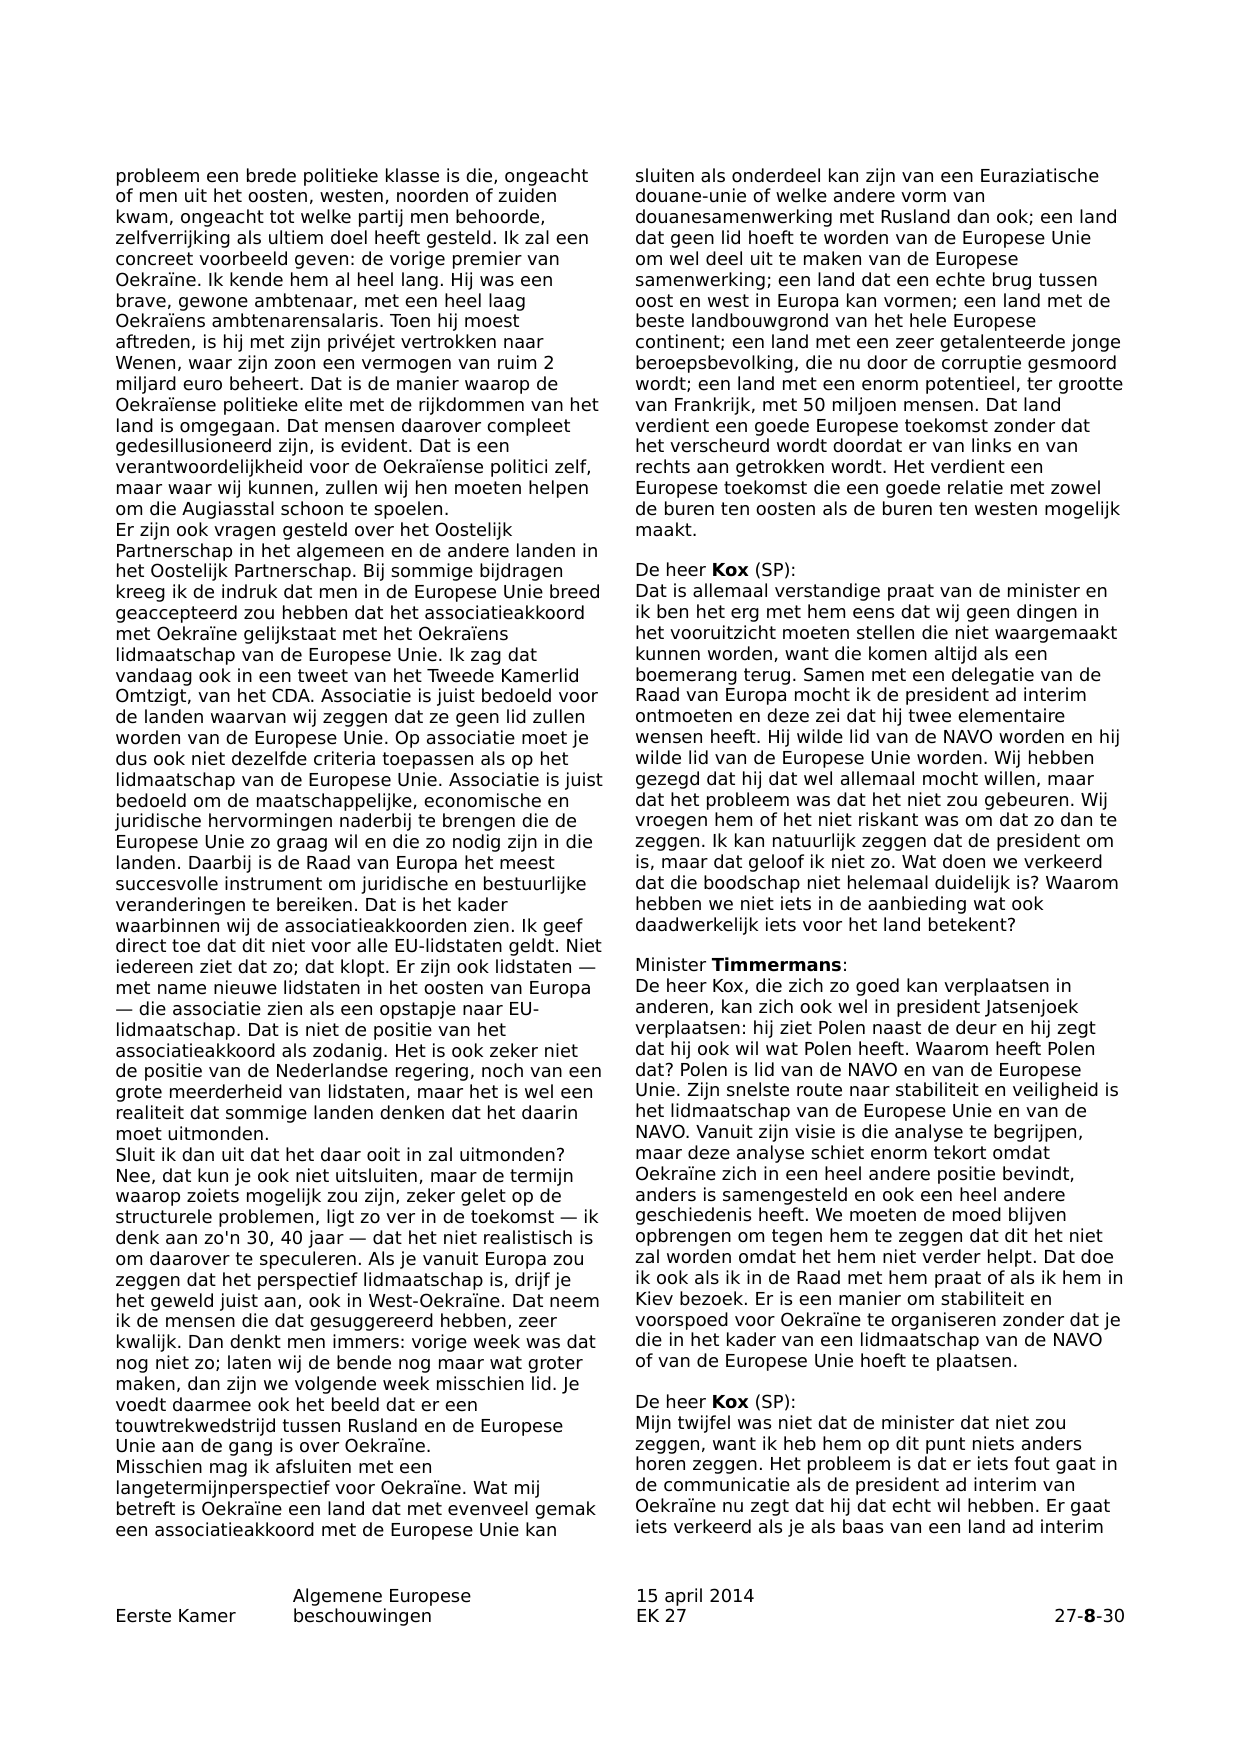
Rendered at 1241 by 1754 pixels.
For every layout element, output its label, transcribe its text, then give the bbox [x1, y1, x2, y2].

text De heer Kox, die zich zo goed kan verplaatsen in anderen, kan zich ook wel in president Jatsenjoek verplaatsen: hij ziet Polen naast de deur en hij zegt dat hij ook wil wat Polen heeft. Waarom heeft Polen dat? Polen is lid van de NAVO en van de Europese Unie. Zijn snelste route naar stabiliteit en veiligheid is het lidmaatschap van de Europese Unie en van de NAVO. Vanuit zijn visie is die analyse te begrijpen, maar deze analyse schiet enorm tekort omdat Oekraïne zich in een heel andere positie bevindt, anders is samengesteld en ook een heel andere geschiedenis heeft. We moeten de moed blijven opbrengen om tegen hem te zeggen dat dit het niet zal worden omdat het hem niet verder helpt. Dat doe ik ook als ik in de Raad met hem praat of als ik hem in Kiev bezoek. Er is een manier om stabiliteit en voorspoed voor Oekraïne te organiseren zonder dat je die in het kader van een lidmaatschap van de NAVO of van de Europese Unie hoeft te plaatsen. [635, 976, 1125, 1372]
text Er zijn ook vragen gesteld over het Oostelijk Partnerschap in het algemeen en de andere landen in het Oostelijk Partnerschap. Bij sommige bijdragen kreeg ik de indruk dat men in de Europese Unie breed geaccepteerd zou hebben dat het associatieakkoord met Oekraïne gelijkstaat met het Oekraïens lidmaatschap van de Europese Unie. Ik zag dat vandaag ook in een tweet van het Tweede Kamerlid Omtzigt, van het CDA. Associatie is juist bedoeld voor de landen waarvan wij zeggen dat ze geen lid zullen worden van de Europese Unie. Op associatie moet je dus ook niet dezelfde criteria toepassen als op het lidmaatschap van de Europese Unie. Associatie is juist bedoeld om de maatschappelijke, economische en juridische hervormingen naderbij te brengen die de Europese Unie zo graag wil en die zo nodig zijn in die landen. Daarbij is de Raad van Europa het meest succesvolle instrument om juridische en bestuurlijke veranderingen te bereiken. Dat is het kader waarbinnen wij de associatieakkoorden zien. Ik geef direct toe dat dit niet voor alle EU-lidstaten geldt. Niet iedereen ziet dat zo; dat klopt. Er zijn ook lidstaten — met name nieuwe lidstaten in het oosten van Europa — die associatie zien als een opstapje naar EU-lidmaatschap. Dat is niet de positie van het associatieakkoord als zodanig. Het is ook zeker niet de positie van de Nederlandse regering, noch van een grote meerderheid van lidstaten, maar het is wel een realiteit dat sommige landen denken dat het daarin moet uitmonden. [115, 519, 605, 1144]
text Mijn twijfel was niet dat de minister dat niet zou zeggen, want ik heb hem op dit punt niets anders horen zeggen. Het probleem is dat er iets fout gaat in de communicatie als de president ad interim van Oekraïne nu zegt dat hij dat echt wil hebben. Er gaat iets verkeerd als je als baas van een land ad interim [635, 1412, 1125, 1537]
text Sluit ik dan uit dat het daar ooit in zal uitmonden? Nee, dat kun je ook niet uitsluiten, maar de termijn waarop zoiets mogelijk zou zijn, zeker gelet op de structurele problemen, ligt zo ver in de toekomst — ik denk aan zo'n 30, 40 jaar — dat het niet realistisch is om daarover te speculeren. Als je vanuit Europa zou zeggen dat het perspectief lidmaatschap is, drijf je het geweld juist aan, ook in West-Oekraïne. Dat neem ik de mensen die dat gesuggereerd hebben, zeer kwalijk. Dan denkt men immers: vorige week was dat nog niet zo; laten wij de bende nog maar wat groter maken, dan zijn we volgende week misschien lid. Je voedt daarmee ook het beeld dat er een touwtrekwedstrijd tussen Rusland en de Europese Unie aan de gang is over Oekraïne. [115, 1144, 605, 1457]
text De heer Kox (SP): [635, 1392, 1125, 1412]
text Misschien mag ik afsluiten met een langetermijnperspectief voor Oekraïne. Wat mij betreft is Oekraïne een land dat met evenveel gemak een associatieakkoord met de Europese Unie kan [115, 1457, 605, 1540]
text Minister Timmermans: [635, 955, 1125, 976]
text probleem een brede politieke klasse is die, ongeacht of men uit het oosten, westen, noorden of zuiden kwam, ongeacht tot welke partij men behoorde, zelfverrijking als ultiem doel heeft gesteld. Ik zal een concreet voorbeeld geven: de vorige premier van Oekraïne. Ik kende hem al heel lang. Hij was een brave, gewone ambtenaar, met een heel laag Oekraïens ambtenarensalaris. Toen hij moest aftreden, is hij met zijn privéjet vertrokken naar Wenen, waar zijn zoon een vermogen van ruim 2 miljard euro beheert. Dat is de manier waarop de Oekraïense politieke elite met de rijkdommen van het land is omgegaan. Dat mensen daarover compleet gedesillusioneerd zijn, is evident. Dat is een verantwoordelijkheid voor de Oekraïense politici zelf, maar waar wij kunnen, zullen wij hen moeten helpen om die Augiasstal schoon te spoelen. [115, 165, 605, 519]
text De heer Kox (SP): [635, 560, 1125, 581]
text Dat is allemaal verstandige praat van de minister en ik ben het erg met hem eens dat wij geen dingen in het vooruitzicht moeten stellen die niet waargemaakt kunnen worden, want die komen altijd als een boemerang terug. Samen met een delegatie van de Raad van Europa mocht ik de president ad interim ontmoeten en deze zei dat hij twee elementaire wensen heeft. Hij wilde lid van de NAVO worden en hij wilde lid van de Europese Unie worden. Wij hebben gezegd dat hij dat wel allemaal mocht willen, maar dat het probleem was dat het niet zou gebeuren. Wij vroegen hem of het niet riskant was om dat zo dan te zeggen. Ik kan natuurlijk zeggen dat de president om is, maar dat geloof ik niet zo. Wat doen we verkeerd dat die boodschap niet helemaal duidelijk is? Waarom hebben we niet iets in de aanbieding wat ook daadwerkelijk iets voor het land betekent? [635, 581, 1125, 935]
text sluiten als onderdeel kan zijn van een Euraziatische douane-unie of welke andere vorm van douanesamenwerking met Rusland dan ook; een land dat geen lid hoeft te worden van de Europese Unie om wel deel uit te maken van de Europese samenwerking; een land dat een echte brug tussen oost en west in Europa kan vormen; een land met de beste landbouwgrond van het hele Europese continent; een land met een zeer getalenteerde jonge beroepsbevolking, die nu door de corruptie gesmoord wordt; een land met een enorm potentieel, ter grootte van Frankrijk, met 50 miljoen mensen. Dat land verdient een goede Europese toekomst zonder dat het verscheurd wordt doordat er van links en van rechts aan getrokken wordt. Het verdient een Europese toekomst die een goede relatie met zowel de buren ten oosten als de buren ten westen mogelijk maakt. [635, 165, 1125, 540]
